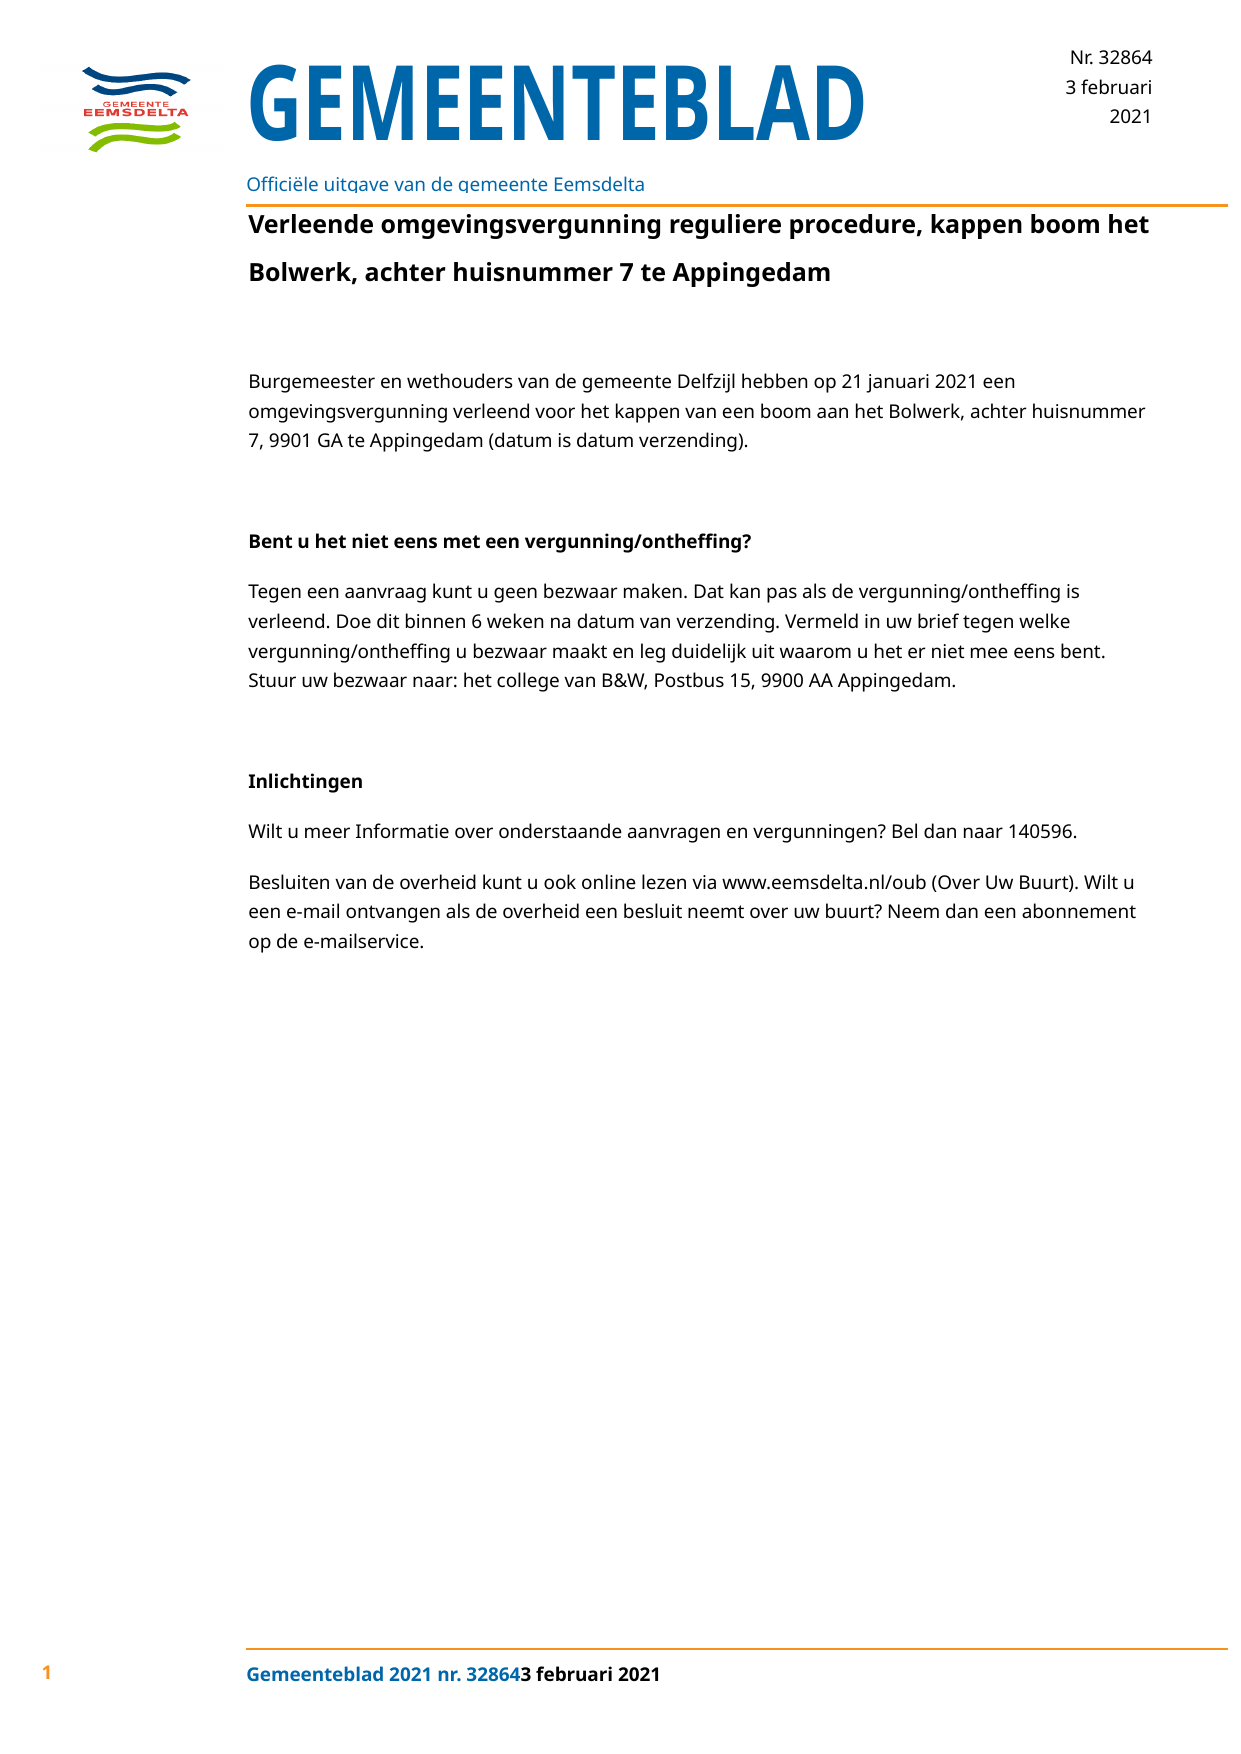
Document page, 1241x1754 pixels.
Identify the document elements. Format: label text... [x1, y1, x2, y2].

picture [41, 47, 231, 172]
text Inlichtingen [248, 768, 1152, 794]
text Bent u het niet eens met een vergunning/ontheffing? [248, 528, 1152, 554]
text Besluiten van de overheid kunt u ook online lezen via www.eemsdelta.nl/oub (Over Uw Buurt). Wilt u een e-mail ontvangen als de overheid een besluit neemt over uw buurt? Neem dan een abonnement op de e-mailservice. [248, 869, 1152, 954]
text Wilt u meer Informatie over onderstaande aanvragen en vergunningen? Bel dan naar 140596. [248, 819, 1152, 844]
text Verleende omgevingsvergunning reguliere procedure, kappen boom het Bolwerk, achter huisnummer 7 te Appingedam [248, 207, 1152, 288]
text Tegen een aanvraag kunt u geen bezwaar maken. Dat kan pas als de vergunning/ontheffing is verleend. Doe dit binnen 6 weken na datum van verzending. Vermeld in uw brief tegen welke vergunning/ontheffing u bezwaar maakt en leg duidelijk uit waarom u het er niet mee eens bent. Stuur uw bezwaar naar: het college van B&W, Postbus 15, 9900 AA Appingedam. [248, 579, 1152, 693]
text Burgemeester en wethouders van de gemeente Delfzijl hebben op 21 januari 2021 een omgevingsvergunning verleend voor het kappen van een boom aan het Bolwerk, achter huisnummer 7, 9901 GA te Appingedam (datum is datum verzending). [248, 368, 1152, 453]
